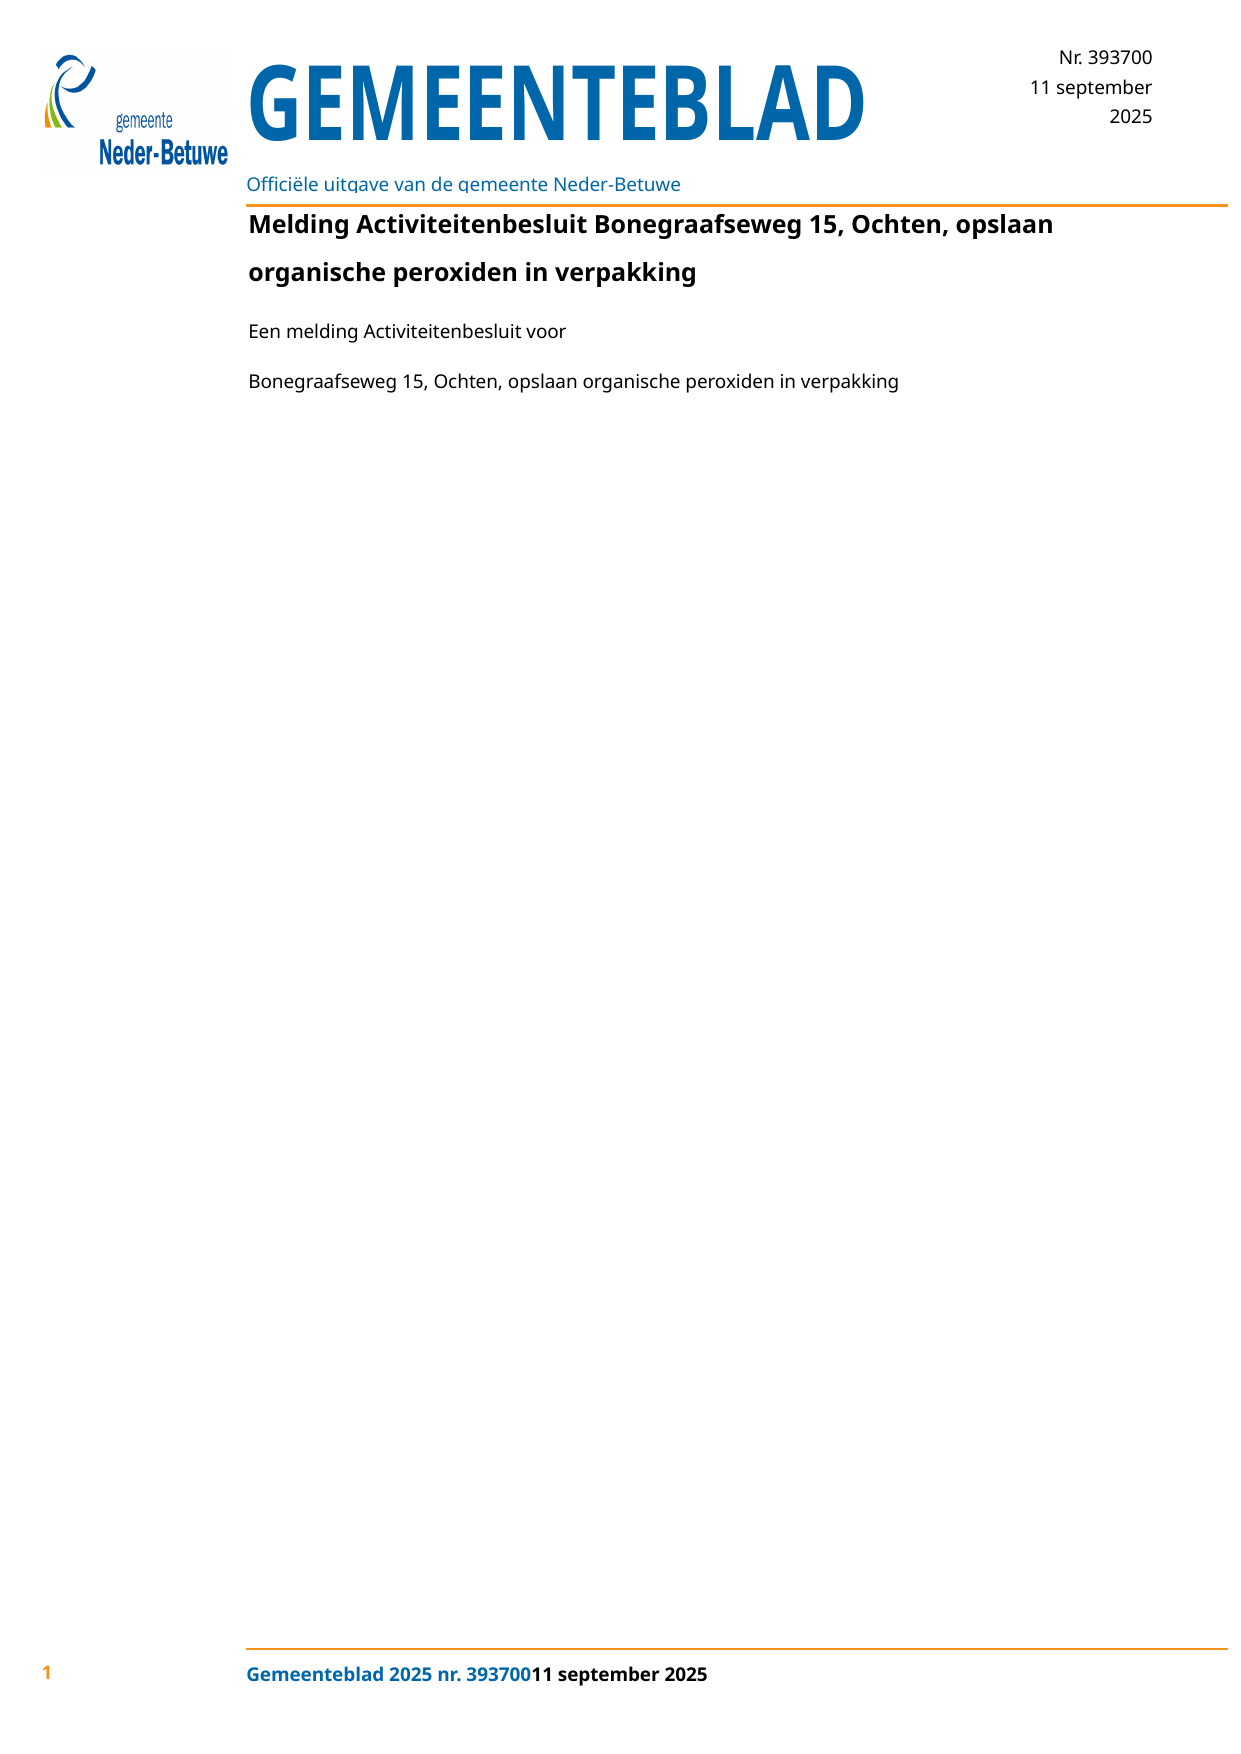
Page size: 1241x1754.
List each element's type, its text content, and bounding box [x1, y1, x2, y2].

text Melding Activiteitenbesluit Bonegraafseweg 15, Ochten, opslaan organische peroxiden in verpakking [248, 207, 1152, 288]
picture [41, 47, 231, 172]
text Bonegraafseweg 15, Ochten, opslaan organische peroxiden in verpakking [248, 368, 1152, 394]
text Een melding Activiteitenbesluit voor [248, 318, 1152, 344]
